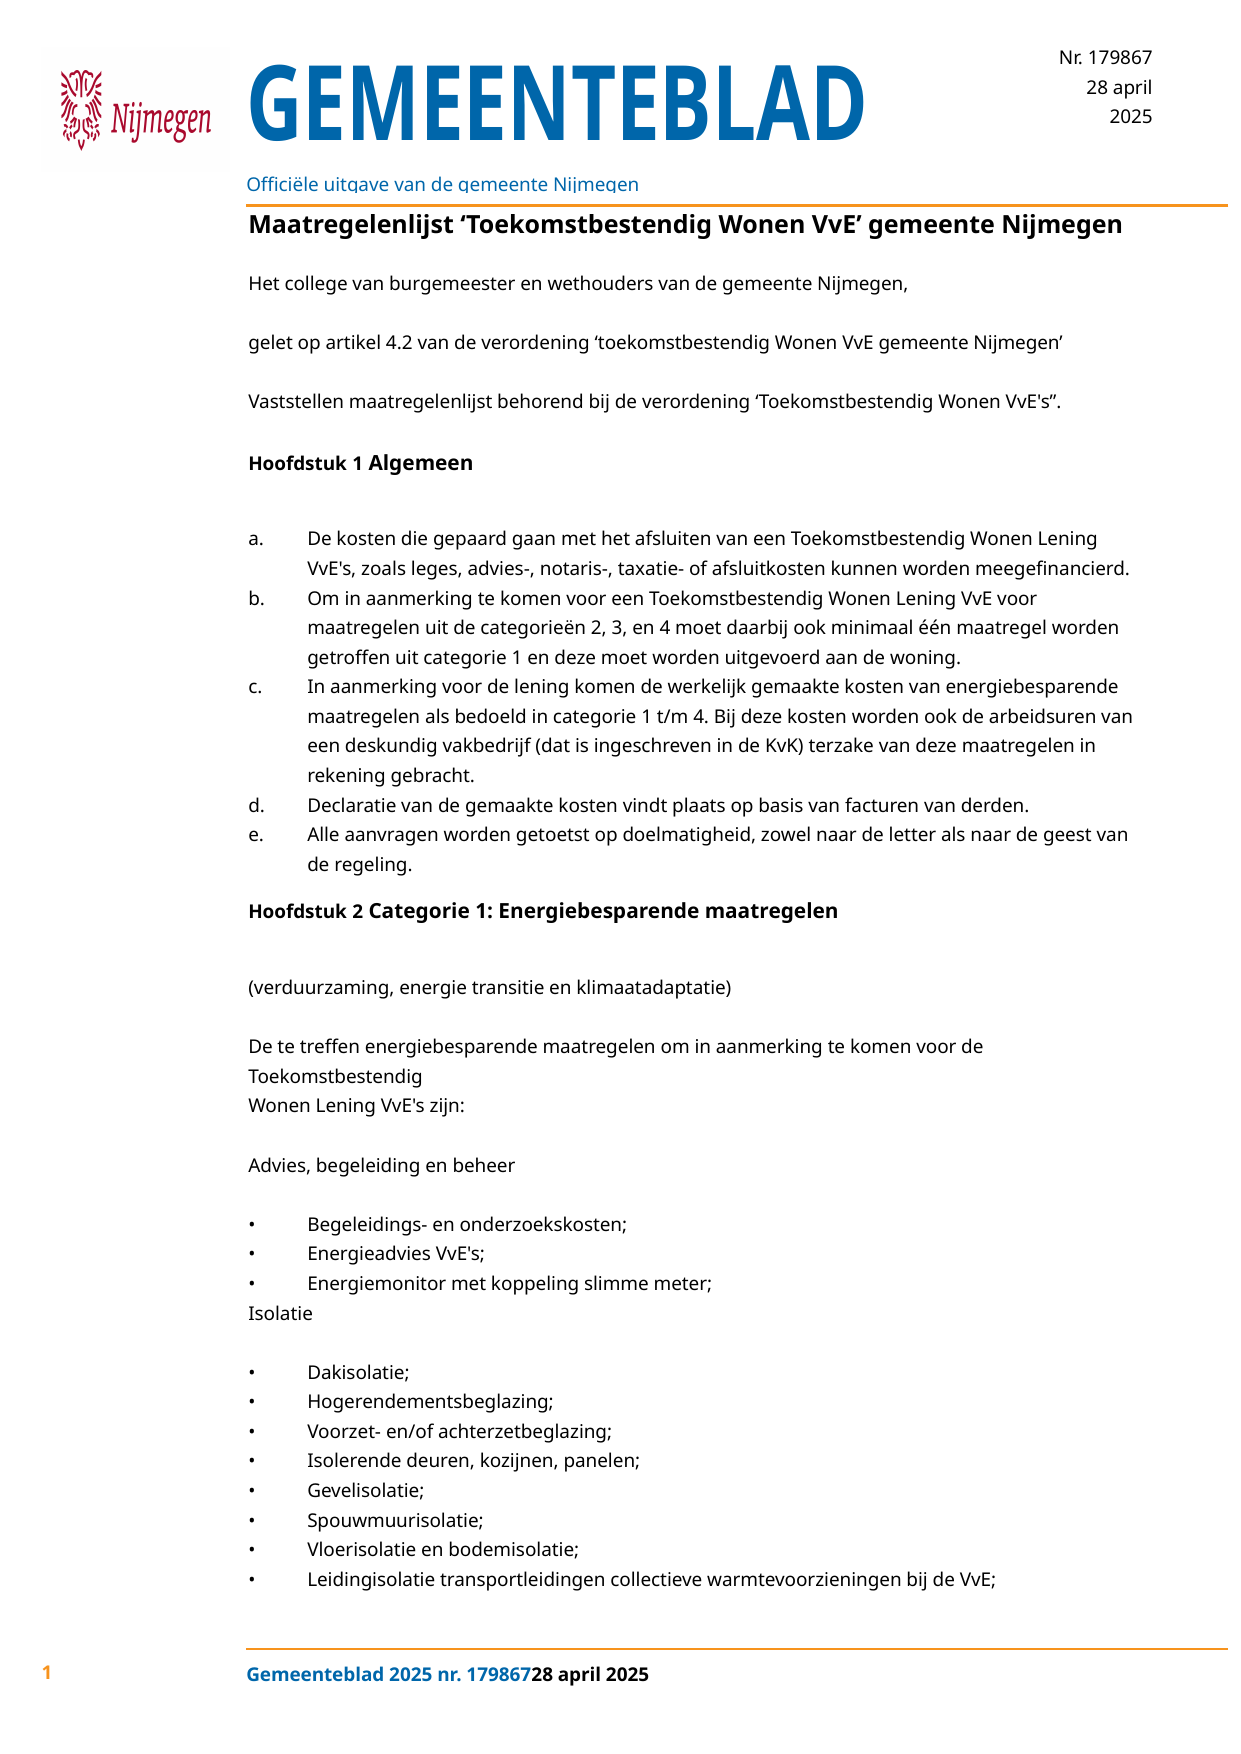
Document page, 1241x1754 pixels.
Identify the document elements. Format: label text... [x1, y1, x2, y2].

list Spouwmuurisolatie; [248, 1507, 1152, 1532]
list Om in aanmerking te komen voor een Toekomstbestendig Wonen Lening VvE voor maatregelen uit de categorieën 2, 3, en 4 moet daarbij ook minimaal één maatregel worden getroffen uit categorie 1 en deze moet worden uitgevoerd aan de woning. [248, 585, 1152, 669]
text (verduurzaming, energie transitie en klimaatadaptatie) [248, 974, 1152, 1000]
text Hoofdstuk 1 Algemeen [248, 448, 1152, 476]
list Alle aanvragen worden getoetst op doelmatigheid, zowel naar de letter als naar de geest van de regeling. [248, 821, 1152, 877]
text De te treffen energiebesparende maatregelen om in aanmerking te komen voor de Toekomstbestendig [248, 1033, 1152, 1089]
text Vaststellen maatregelenlijst behorend bij de verordening ‘Toekomstbestendig Wonen VvE's’’. [248, 389, 1152, 414]
list Energiemonitor met koppeling slimme meter; [248, 1270, 1152, 1296]
list Leidingisolatie transportleidingen collectieve warmtevoorzieningen bij de VvE; [248, 1566, 1152, 1592]
list Begeleidings- en onderzoekskosten; [248, 1211, 1152, 1237]
list Declaratie van de gemaakte kosten vindt plaats op basis van facturen van derden. [248, 792, 1152, 817]
text Advies, begeleiding en beheer [248, 1152, 1152, 1177]
text Maatregelenlijst ‘Toekomstbestendig Wonen VvE’ gemeente Nijmegen [248, 207, 1152, 241]
list Gevelisolatie; [248, 1477, 1152, 1503]
text Hoofdstuk 2 Categorie 1: Energiebesparende maatregelen [248, 897, 1152, 925]
picture [41, 47, 231, 172]
text Het college van burgemeester en wethouders van de gemeente Nijmegen, [248, 270, 1152, 296]
list Isolerende deuren, kozijnen, panelen; [248, 1448, 1152, 1473]
list Dakisolatie; [248, 1359, 1152, 1384]
list In aanmerking voor de lening komen de werkelijk gemaakte kosten van energiebesparende maatregelen als bedoeld in categorie 1 t/m 4. Bij deze kosten worden ook de arbeidsuren van een deskundig vakbedrijf (dat is ingeschreven in de KvK) terzake van deze maatregelen in rekening gebracht. [248, 673, 1152, 788]
list Vloerisolatie en bodemisolatie; [248, 1536, 1152, 1562]
list De kosten die gepaard gaan met het afsluiten van een Toekomstbestendig Wonen Lening VvE's, zoals leges, advies-, notaris-, taxatie- of afsluitkosten kunnen worden meegefinancierd. [248, 526, 1152, 581]
list Voorzet- en/of achterzetbeglazing; [248, 1418, 1152, 1444]
list Energieadvies VvE's; [248, 1241, 1152, 1266]
text Isolatie [248, 1300, 1152, 1325]
list Hogerendementsbeglazing; [248, 1388, 1152, 1414]
text Wonen Lening VvE's zijn: [248, 1093, 1152, 1118]
text gelet op artikel 4.2 van de verordening ‘toekomstbestendig Wonen VvE gemeente Nijmegen’ [248, 329, 1152, 355]
